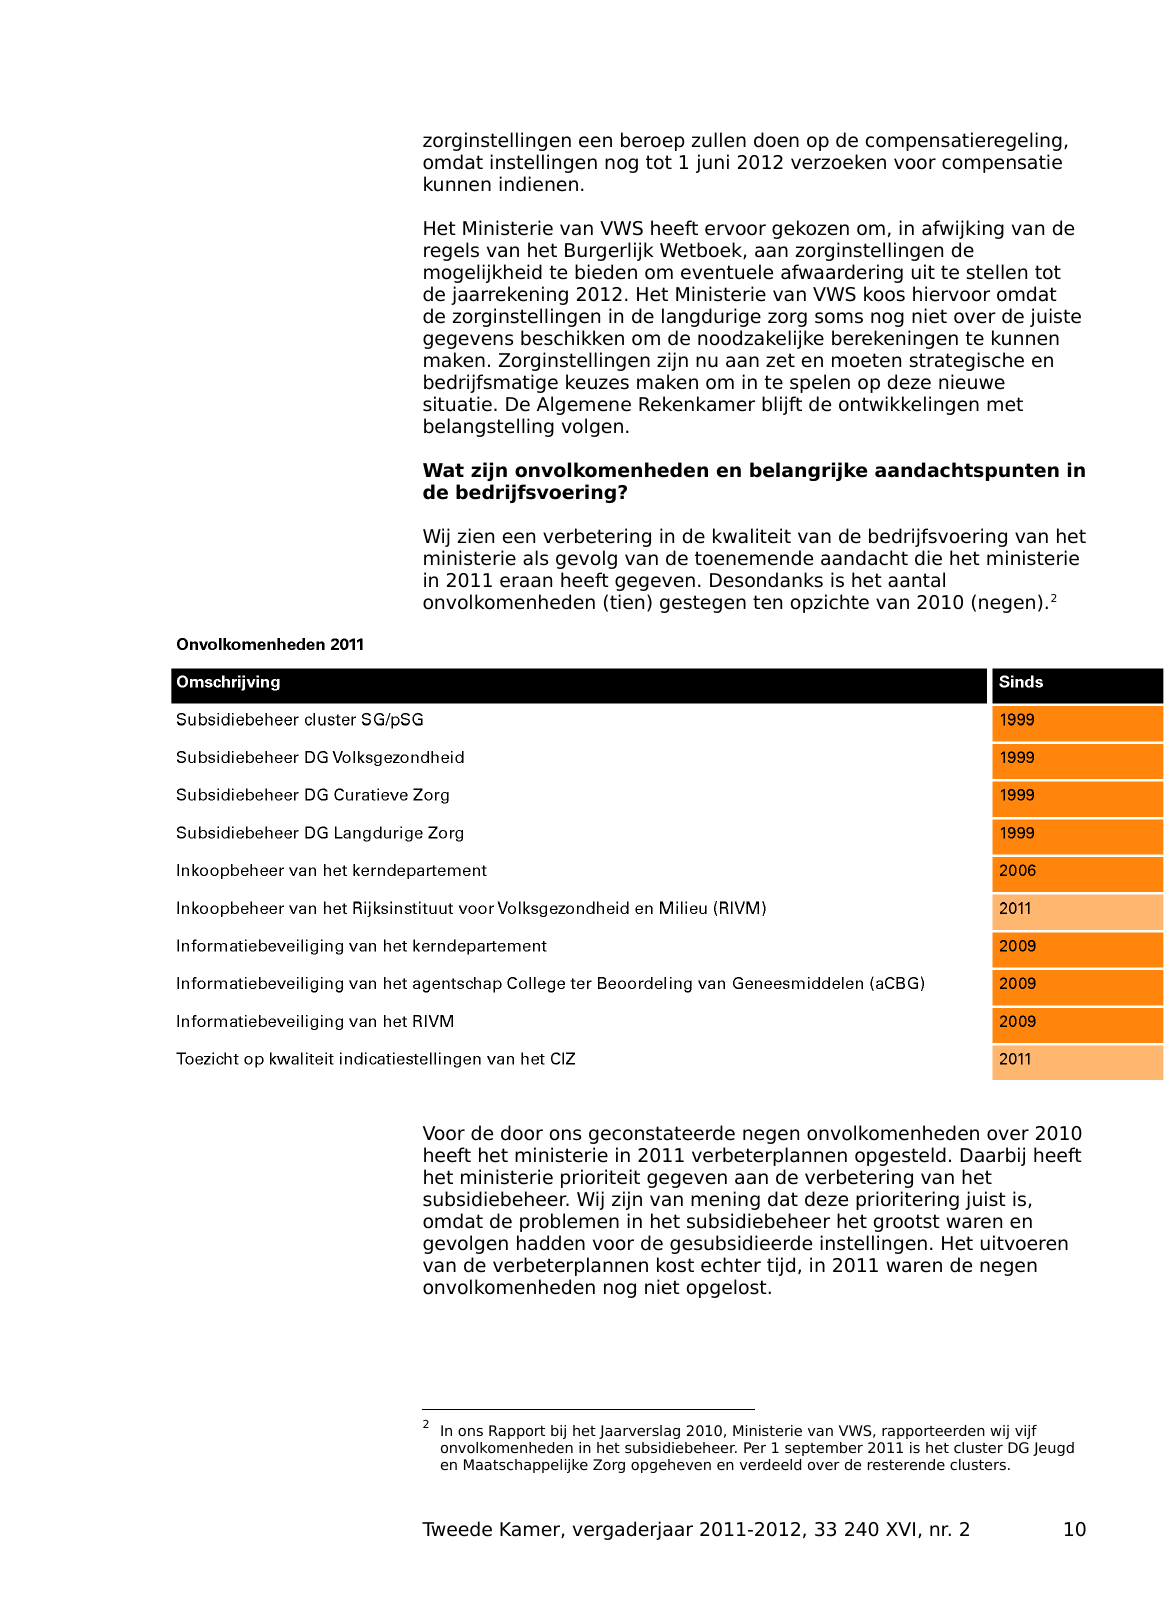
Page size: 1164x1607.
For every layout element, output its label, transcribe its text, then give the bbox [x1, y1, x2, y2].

text zorginstellingen een beroep zullen doen op de compensatieregeling, omdat instellingen nog tot 1 juni 2012 verzoeken voor compensatie kunnen indienen. [422, 130, 1087, 196]
text Wij zien een verbetering in de kwaliteit van de bedrijfsvoering van het ministerie als gevolg van de toenemende aandacht die het ministerie in 2011 eraan heeft gegeven. Desondanks is het aantal onvolkomenheden (tien) gestegen ten opzichte van 2010 (negen). [422, 526, 1087, 614]
text Voor de door ons geconstateerde negen onvolkomenheden over 2010 heeft het ministerie in 2011 verbeterplannen opgesteld. Daarbij heeft het ministerie prioriteit gegeven aan de verbetering van het subsidiebeheer. Wij zijn van mening dat deze prioritering juist is, omdat de problemen in het subsidiebeheer het grootst waren en gevolgen hadden voor de gesubsidieerde instellingen. Het uitvoeren van de verbeterplannen kost echter tijd, in 2011 waren de negen onvolkomenheden nog niet opgelost. [422, 1123, 1087, 1299]
picture [171, 636, 1164, 1080]
text In ons Rapport bij het Jaarverslag 2010, Ministerie van VWS, rapporteerden wij vijf onvolkomenheden in het subsidiebeheer. Per 1 september 2011 is het cluster DG Jeugd en Maatschappelijke Zorg opgeheven en verdeeld over de resterende clusters. [422, 1418, 1087, 1474]
text Het Ministerie van VWS heeft ervoor gekozen om, in afwijking van de regels van het Burgerlijk Wetboek, aan zorginstellingen de mogelijkheid te bieden om eventuele afwaardering uit te stellen tot de jaarrekening 2012. Het Ministerie van VWS koos hiervoor omdat de zorginstellingen in de langdurige zorg soms nog niet over de juiste gegevens beschikken om de noodzakelijke berekeningen te kunnen maken. Zorginstellingen zijn nu aan zet en moeten strategische en bedrijfsmatige keuzes maken om in te spelen op deze nieuwe situatie. De Algemene Rekenkamer blijft de ontwikkelingen met belangstelling volgen. [422, 218, 1087, 438]
subtitle Wat zijn onvolkomenheden en belangrijke aandachtspunten in de bedrijfsvoering? [422, 460, 1087, 504]
